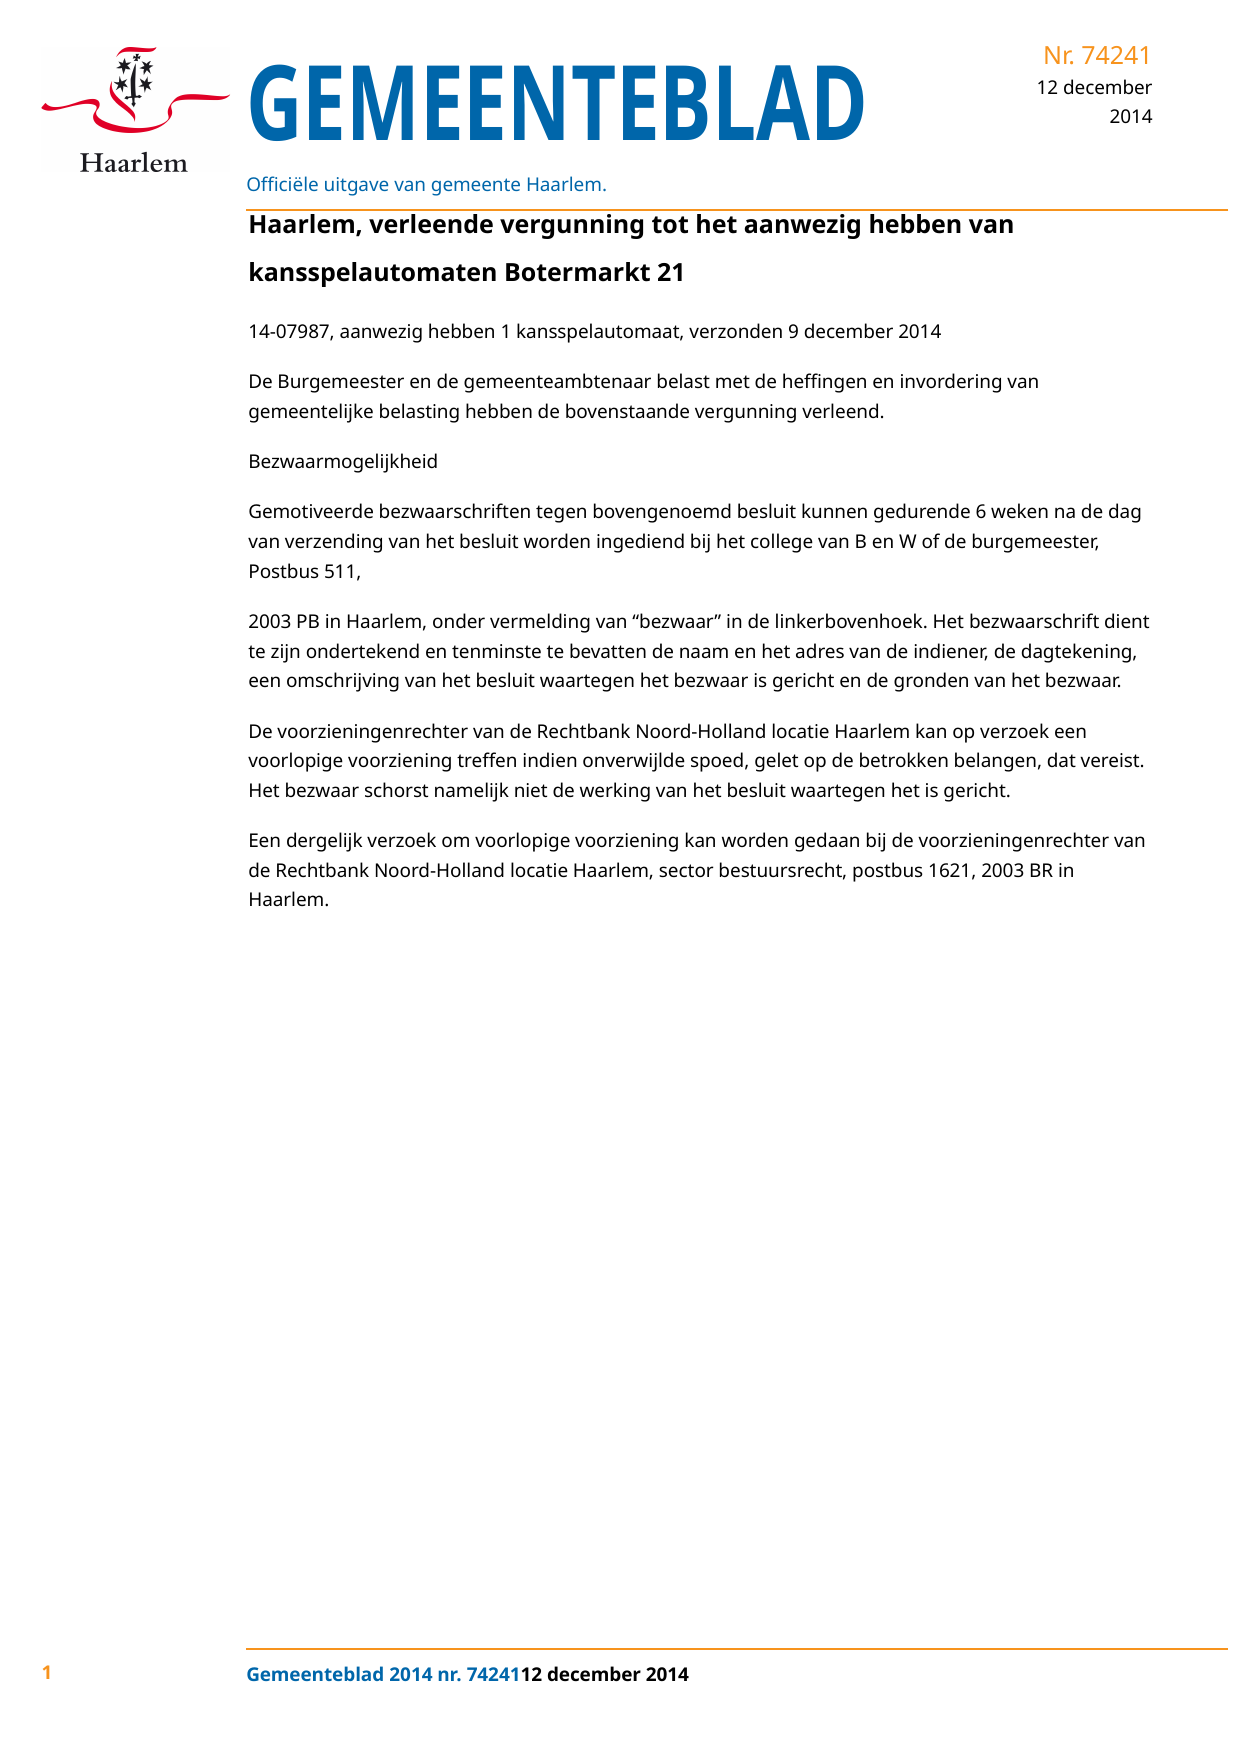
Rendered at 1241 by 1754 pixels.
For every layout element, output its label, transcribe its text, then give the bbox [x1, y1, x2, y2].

text Gemotiveerde bezwaarschriften tegen bovengenoemd besluit kunnen gedurende 6 weken na de dag van verzending van het besluit worden ingediend bij het college van B en W of de burgemeester, Postbus 511, [248, 499, 1152, 584]
picture [41, 47, 231, 172]
text Een dergelijk verzoek om voorlopige voorziening kan worden gedaan bij de voorzieningenrechter van de Rechtbank Noord-Holland locatie Haarlem, sector bestuursrecht, postbus 1621, 2003 BR in Haarlem. [248, 827, 1152, 912]
text 14-07987, aanwezig hebben 1 kansspelautomaat, verzonden 9 december 2014 [248, 318, 1152, 344]
text De Burgemeester en de gemeenteambtenaar belast met de heffingen en invordering van gemeentelijke belasting hebben de bovenstaande vergunning verleend. [248, 368, 1152, 424]
text Haarlem, verleende vergunning tot het aanwezig hebben van kansspelautomaten Botermarkt 21 [248, 211, 1152, 288]
text 2003 PB in Haarlem, onder vermelding van “bezwaar” in de linkerbovenhoek. Het bezwaarschrift dient te zijn ondertekend en tenminste te bevatten de naam en het adres van de indiener, de dagtekening, een omschrijving van het besluit waartegen het bezwaar is gericht en de gronden van het bezwaar. [248, 608, 1152, 693]
text Bezwaarmogelijkheid [248, 448, 1152, 474]
text De voorzieningenrechter van de Rechtbank Noord-Holland locatie Haarlem kan op verzoek een voorlopige voorziening treffen indien onverwijlde spoed, gelet op de betrokken belangen, dat vereist. Het bezwaar schorst namelijk niet de werking van het besluit waartegen het is gericht. [248, 718, 1152, 803]
